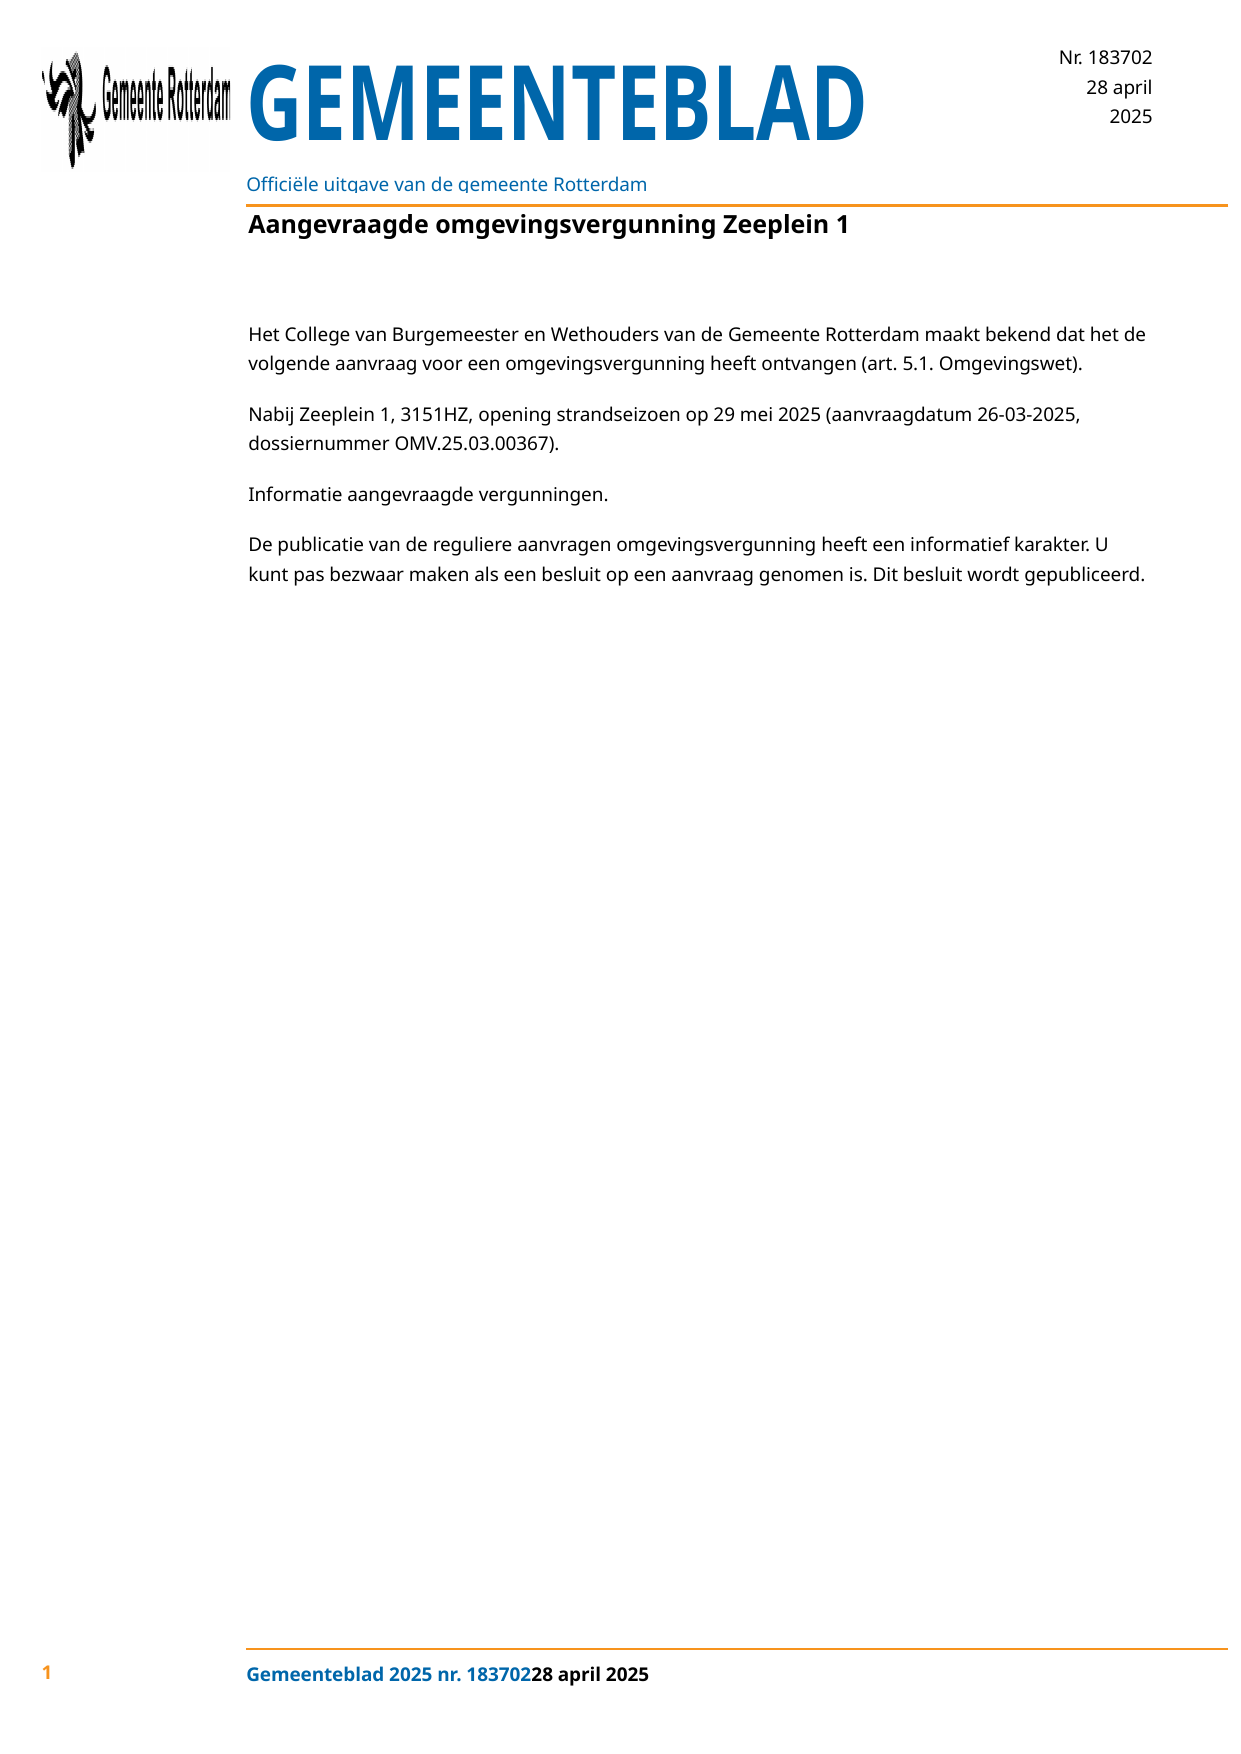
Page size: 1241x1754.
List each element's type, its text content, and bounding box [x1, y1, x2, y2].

text Nabij Zeeplein 1, 3151HZ, opening strandseizoen op 29 mei 2025 (aanvraagdatum 26-03-2025, dossiernummer OMV.25.03.00367). [248, 401, 1152, 456]
text Informatie aangevraagde vergunningen. [248, 481, 1152, 506]
picture [41, 47, 231, 172]
text Het College van Burgemeester en Wethouders van de Gemeente Rotterdam maakt bekend dat het de volgende aanvraag voor een omgevingsvergunning heeft ontvangen (art. 5.1. Omgevingswet). [248, 321, 1152, 376]
text De publicatie van de reguliere aanvragen omgevingsvergunning heeft een informatief karakter. U kunt pas bezwaar maken als een besluit op een aanvraag genomen is. Dit besluit wordt gepubliceerd. [248, 531, 1152, 586]
text Aangevraagde omgevingsvergunning Zeeplein 1 [248, 207, 1152, 241]
